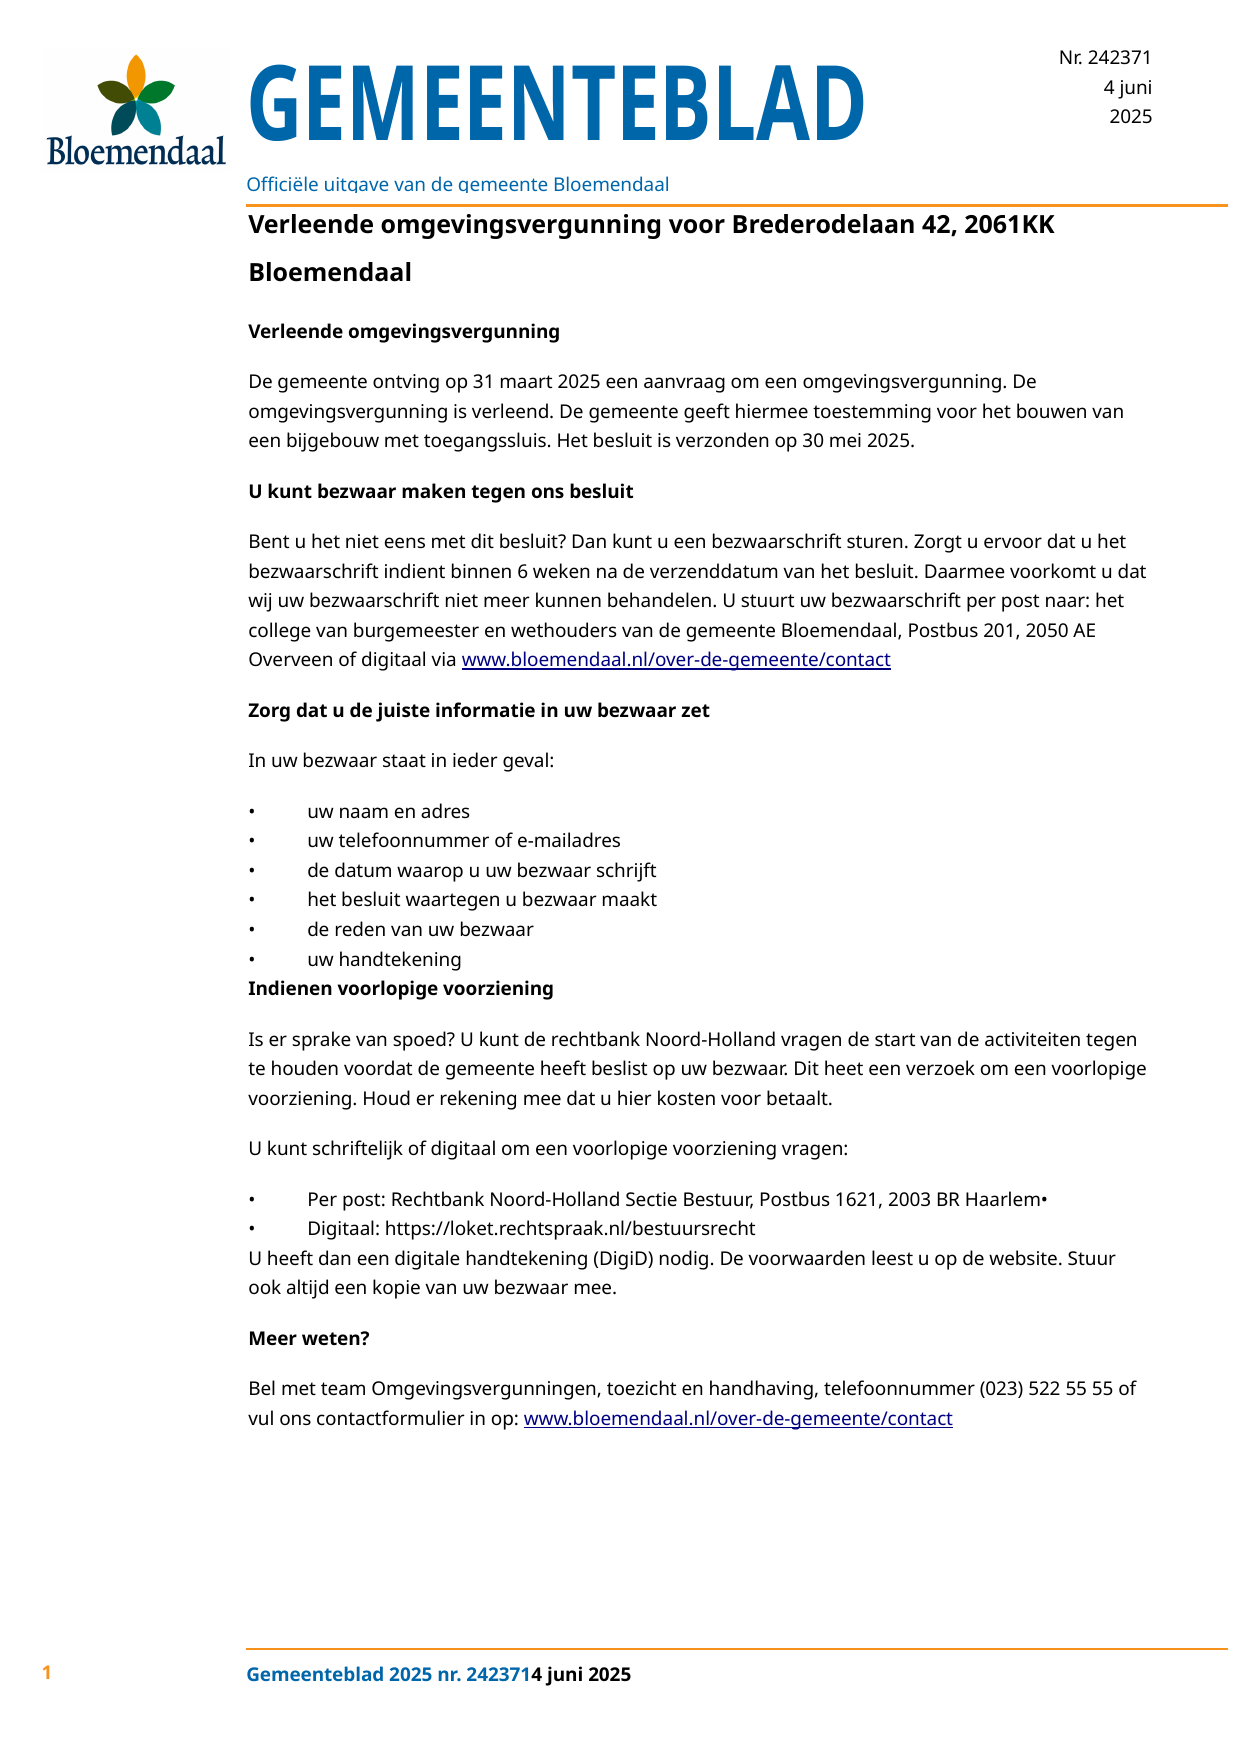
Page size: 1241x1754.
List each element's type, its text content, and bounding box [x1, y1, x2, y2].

text U kunt bezwaar maken tegen ons besluit [248, 478, 1152, 504]
text Bent u het niet eens met dit besluit? Dan kunt u een bezwaarschrift sturen. Zorgt u ervoor dat u het bezwaarschrift indient binnen 6 weken na de verzenddatum van het besluit. Daarmee voorkomt u dat wij uw bezwaarschrift niet meer kunnen behandelen. U stuurt uw bezwaarschrift per post naar: het college van burgemeester en wethouders van de gemeente Bloemendaal, Postbus 201, 2050 AE Overveen of digitaal via www.bloemendaal.nl/over-de-gemeente/contact [248, 528, 1152, 672]
list de reden van uw bezwaar [248, 916, 1152, 942]
list het besluit waartegen u bezwaar maakt [248, 887, 1152, 912]
text Indienen voorlopige voorziening [248, 975, 1152, 1001]
list Per post: Rechtbank Noord-Holland Sectie Bestuur, Postbus 1621, 2003 BR Haarlem• [248, 1186, 1152, 1212]
list de datum waarop u uw bezwaar schrijft [248, 857, 1152, 883]
text Meer weten? [248, 1325, 1152, 1351]
text In uw bezwaar staat in ieder geval: [248, 747, 1152, 773]
text Bel met team Omgevingsvergunningen, toezicht en handhaving, telefoonnummer (023) 522 55 55 of vul ons contactformulier in op: www.bloemendaal.nl/over-de-gemeente/contact [248, 1375, 1152, 1431]
text U heeft dan een digitale handtekening (DigiD) nodig. De voorwaarden leest u op de website. Stuur ook altijd een kopie van uw bezwaar mee. [248, 1245, 1152, 1300]
text De gemeente ontving op 31 maart 2025 een aanvraag om een omgevingsvergunning. De omgevingsvergunning is verleend. De gemeente geeft hiermee toestemming voor het bouwen van een bijgebouw met toegangssluis. Het besluit is verzonden op 30 mei 2025. [248, 368, 1152, 453]
text Is er sprake van spoed? U kunt de rechtbank Noord-Holland vragen de start van de activiteiten tegen te houden voordat de gemeente heeft beslist op uw bezwaar. Dit heet een verzoek om een voorlopige voorziening. Houd er rekening mee dat u hier kosten voor betaalt. [248, 1026, 1152, 1111]
text Verleende omgevingsvergunning voor Brederodelaan 42, 2061KK Bloemendaal [248, 207, 1152, 288]
list uw telefoonnummer of e-mailadres [248, 827, 1152, 853]
list uw handtekening [248, 946, 1152, 972]
list uw naam en adres [248, 798, 1152, 824]
text U kunt schriftelijk of digitaal om een voorlopige voorziening vragen: [248, 1135, 1152, 1161]
list Digitaal: https://loket.rechtspraak.nl/bestuursrecht [248, 1215, 1152, 1241]
text Verleende omgevingsvergunning [248, 318, 1152, 344]
text Zorg dat u de juiste informatie in uw bezwaar zet [248, 697, 1152, 723]
picture [41, 47, 231, 172]
